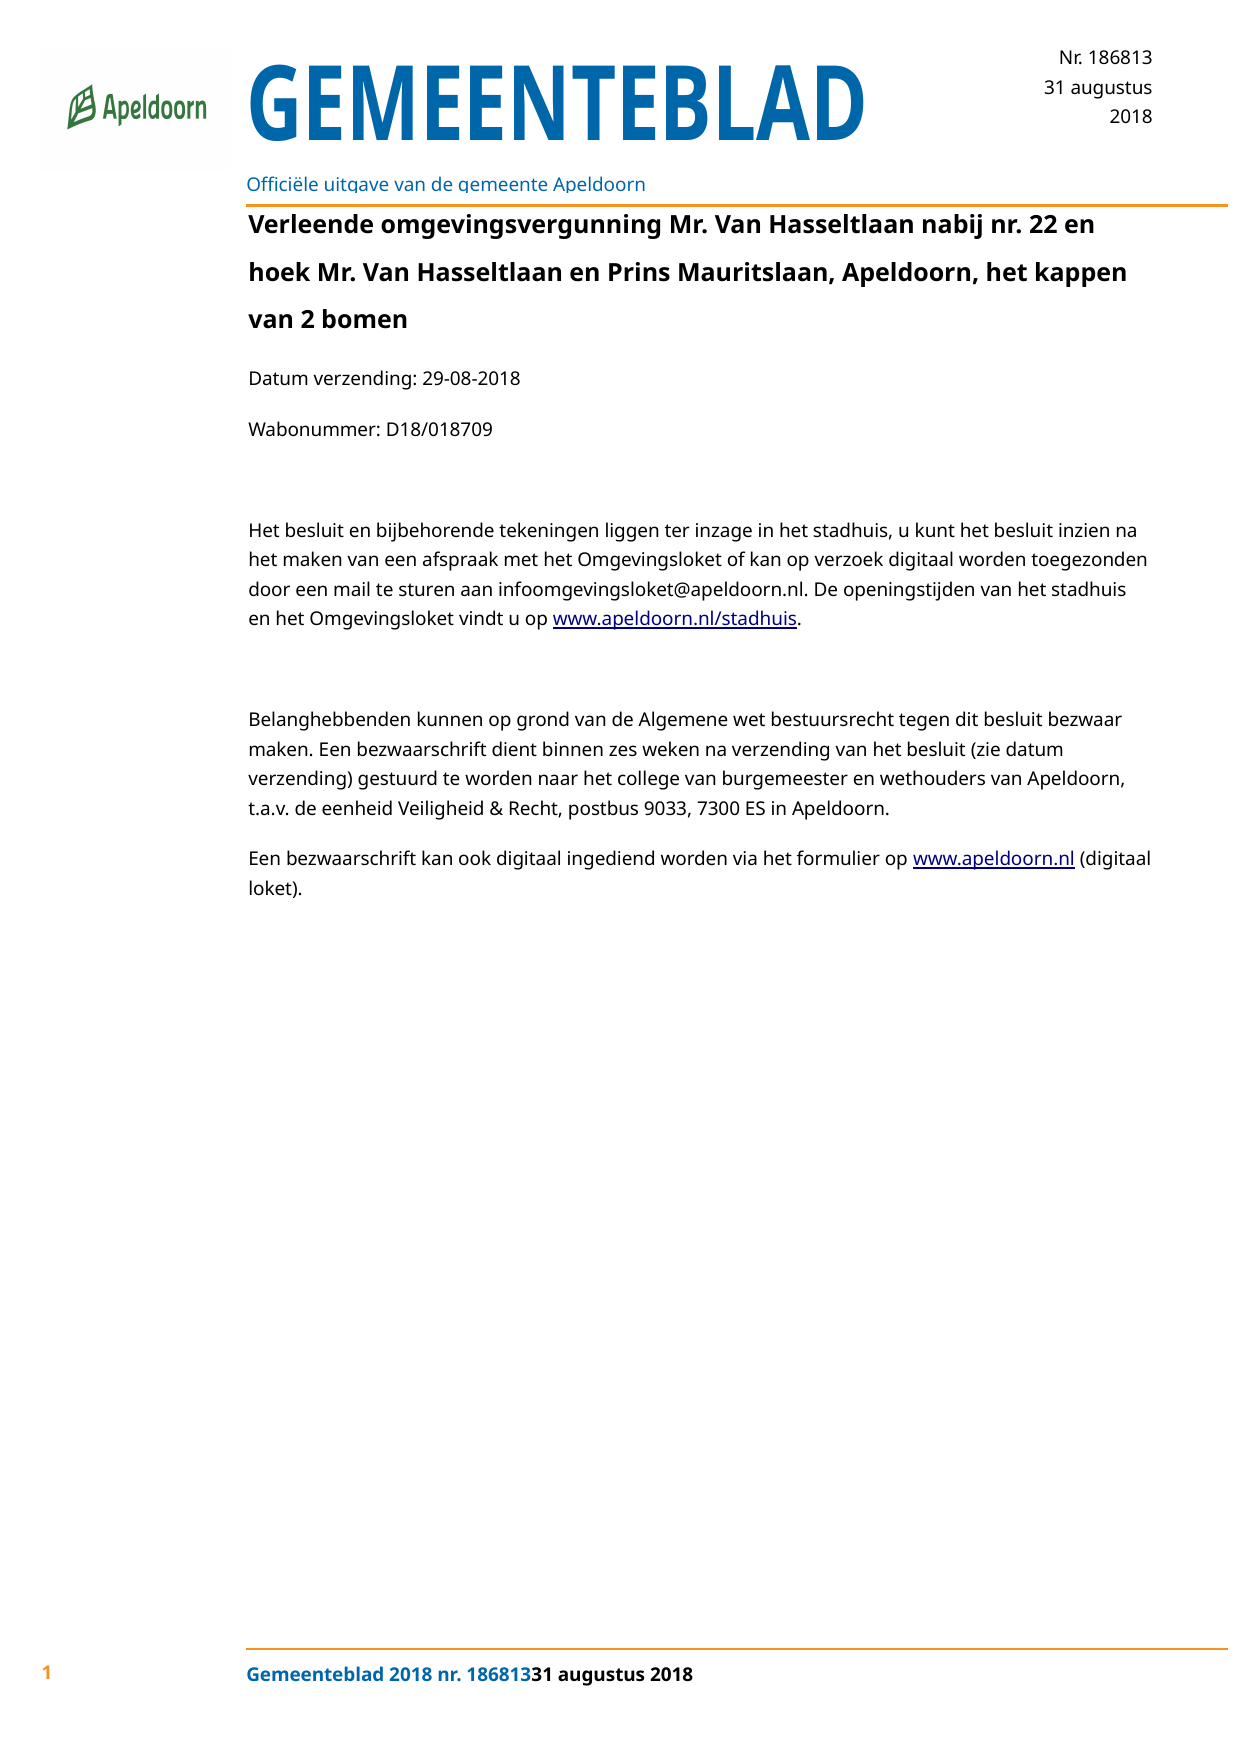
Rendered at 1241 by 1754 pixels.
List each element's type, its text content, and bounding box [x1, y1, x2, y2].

picture [41, 47, 231, 172]
text Wabonummer: D18/018709 [248, 416, 1152, 442]
text Het besluit en bijbehorende tekeningen liggen ter inzage in het stadhuis, u kunt het besluit inzien na het maken van een afspraak met het Omgevingsloket of kan op verzoek digitaal worden toegezonden door een mail te sturen aan infoomgevingsloket@apeldoorn.nl. De openingstijden van het stadhuis en het Omgevingsloket vindt u op www.apeldoorn.nl/stadhuis. [248, 517, 1152, 631]
text Datum verzending: 29-08-2018 [248, 366, 1152, 391]
text Een bezwaarschrift kan ook digitaal ingediend worden via het formulier op www.apeldoorn.nl (digitaal loket). [248, 846, 1152, 901]
text Belanghebbenden kunnen op grond van de Algemene wet bestuursrecht tegen dit besluit bezwaar maken. Een bezwaarschrift dient binnen zes weken na verzending van het besluit (zie datum verzending) gestuurd te worden naar het college van burgemeester en wethouders van Apeldoorn, t.a.v. de eenheid Veiligheid & Recht, postbus 9033, 7300 ES in Apeldoorn. [248, 706, 1152, 821]
text Verleende omgevingsvergunning Mr. Van Hasseltlaan nabij nr. 22 en hoek Mr. Van Hasseltlaan en Prins Mauritslaan, Apeldoorn, het kappen van 2 bomen [248, 207, 1152, 336]
